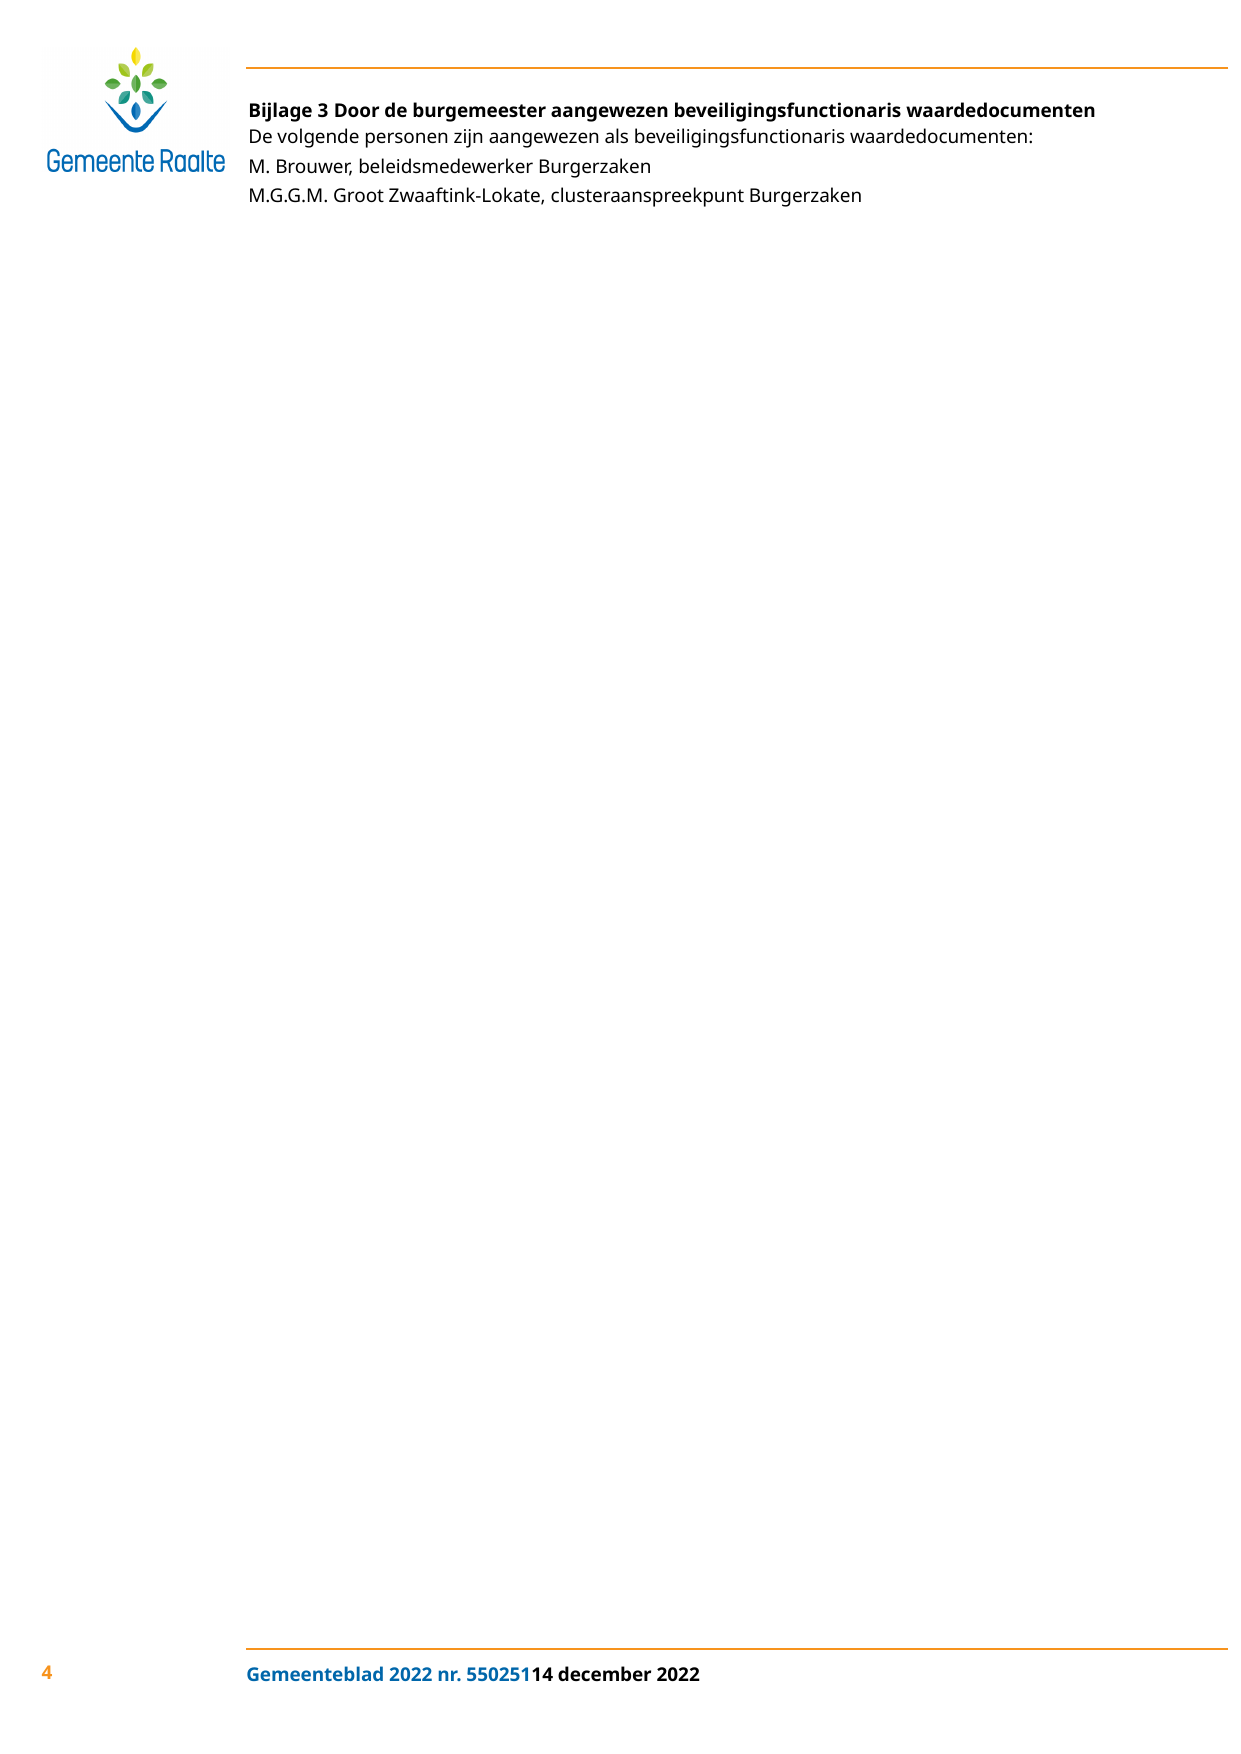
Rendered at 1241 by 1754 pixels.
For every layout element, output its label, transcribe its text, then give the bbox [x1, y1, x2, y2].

picture [41, 47, 231, 172]
text M.G.G.M. Groot Zwaaftink-Lokate, clusteraanspreekpunt Burgerzaken [248, 182, 1152, 208]
text Bijlage 3 Door de burgemeester aangewezen beveiligingsfunctionaris waardedocumenten [248, 95, 1152, 123]
text M. Brouwer, beleidsmedewerker Burgerzaken [248, 153, 1152, 179]
text De volgende personen zijn aangewezen als beveiligingsfunctionaris waardedocumenten: [248, 123, 1152, 149]
